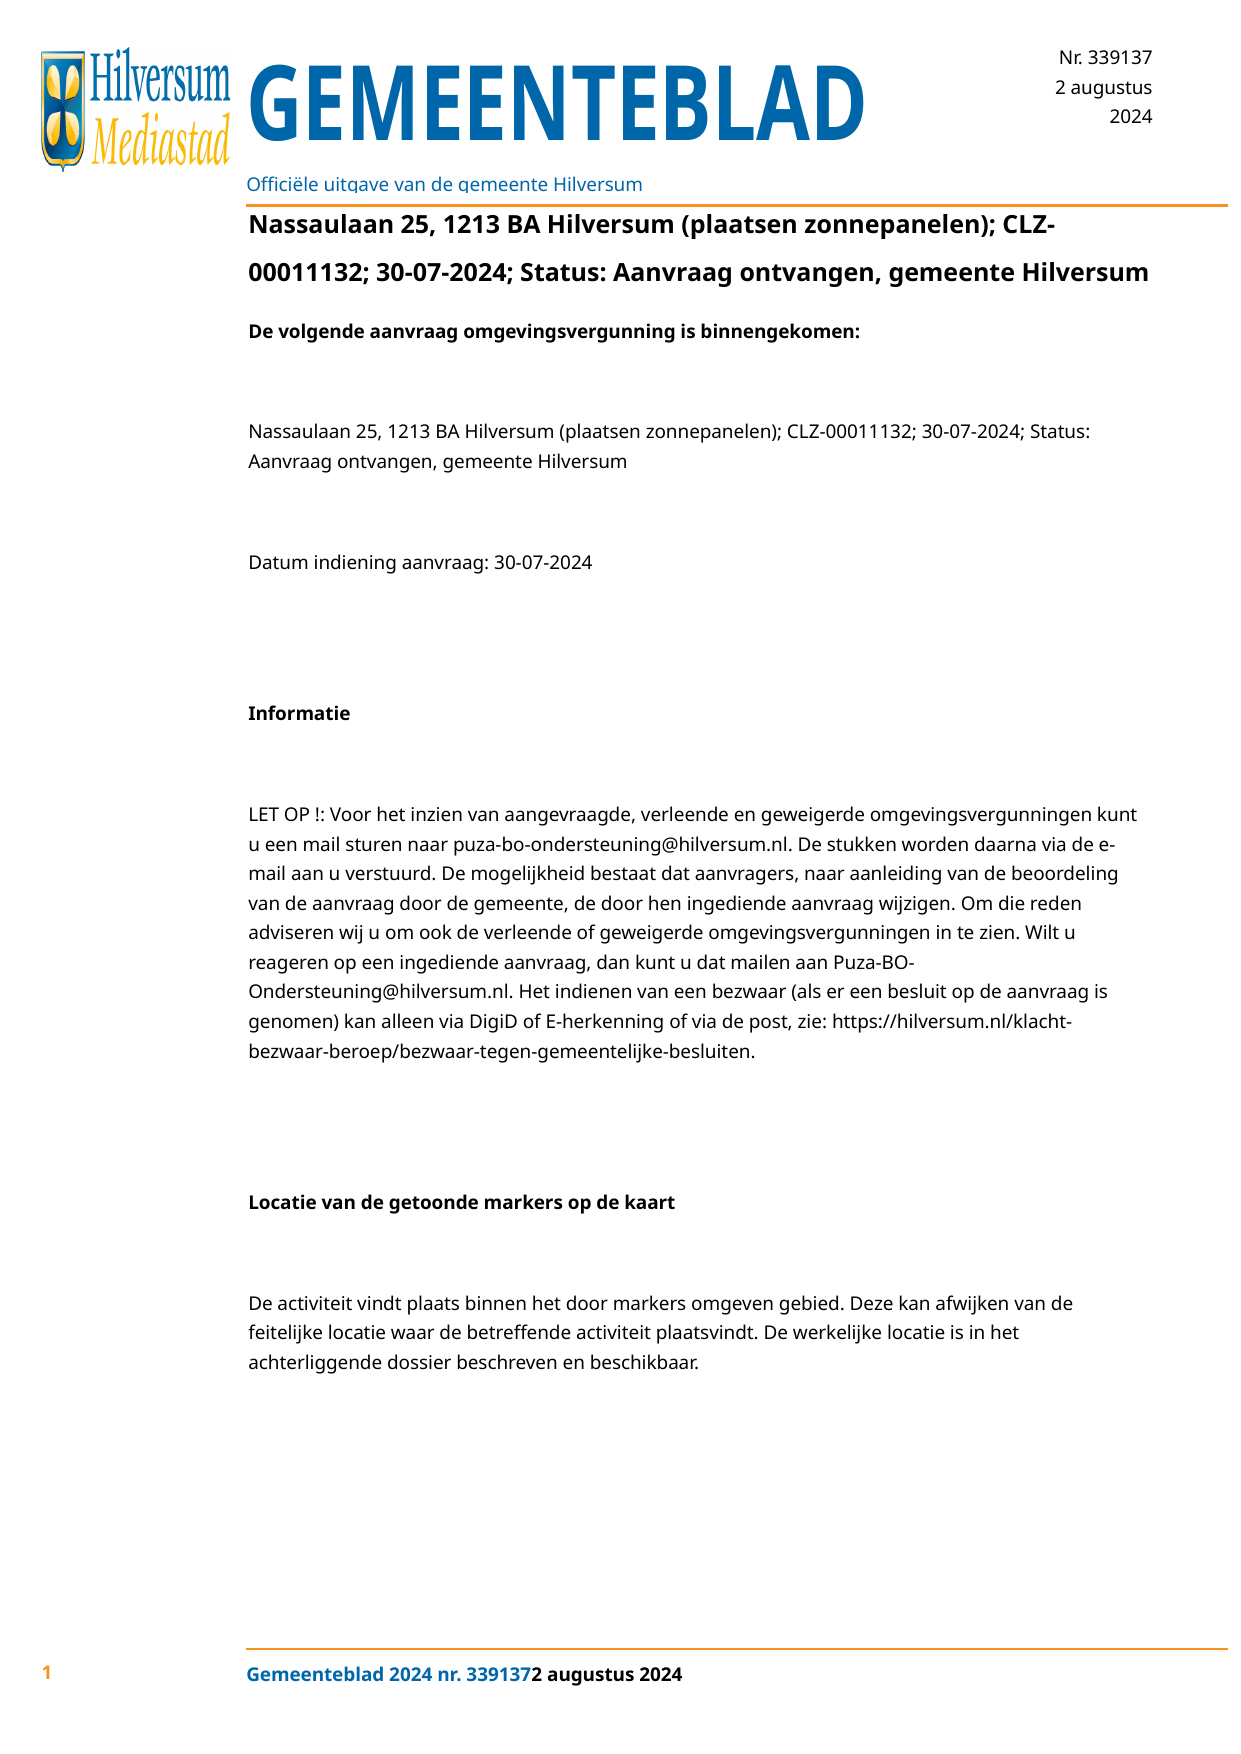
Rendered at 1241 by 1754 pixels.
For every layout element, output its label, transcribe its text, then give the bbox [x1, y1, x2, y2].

text LET OP !: Voor het inzien van aangevraagde, verleende en geweigerde omgevingsvergunningen kunt u een mail sturen naar puza-bo-ondersteuning@hilversum.nl. De stukken worden daarna via de e-mail aan u verstuurd. De mogelijkheid bestaat dat aanvragers, naar aanleiding van de beoordeling van de aanvraag door de gemeente, de door hen ingediende aanvraag wijzigen. Om die reden adviseren wij u om ook de verleende of geweigerde omgevingsvergunningen in te zien. Wilt u reageren op een ingediende aanvraag, dan kunt u dat mailen aan Puza-BO-Ondersteuning@hilversum.nl. Het indienen van een bezwaar (als er een besluit op de aanvraag is genomen) kan alleen via DigiD of E-herkenning of via de post, zie: https://hilversum.nl/klacht-bezwaar-beroep/bezwaar-tegen-gemeentelijke-besluiten. [248, 801, 1152, 1064]
text De volgende aanvraag omgevingsvergunning is binnengekomen: [248, 318, 1152, 344]
text Locatie van de getoonde markers op de kaart [248, 1189, 1152, 1215]
picture [41, 47, 231, 172]
text Datum indiening aanvraag: 30-07-2024 [248, 549, 1152, 575]
text Nassaulaan 25, 1213 BA Hilversum (plaatsen zonnepanelen); CLZ-00011132; 30-07-2024; Status: Aanvraag ontvangen, gemeente Hilversum [248, 207, 1152, 288]
text Nassaulaan 25, 1213 BA Hilversum (plaatsen zonnepanelen); CLZ-00011132; 30-07-2024; Status: Aanvraag ontvangen, gemeente Hilversum [248, 419, 1152, 474]
text De activiteit vindt plaats binnen het door markers omgeven gebied. Deze kan afwijken van de feitelijke locatie waar de betreffende activiteit plaatsvindt. De werkelijke locatie is in het achterliggende dossier beschreven en beschikbaar. [248, 1290, 1152, 1375]
text Informatie [248, 700, 1152, 726]
